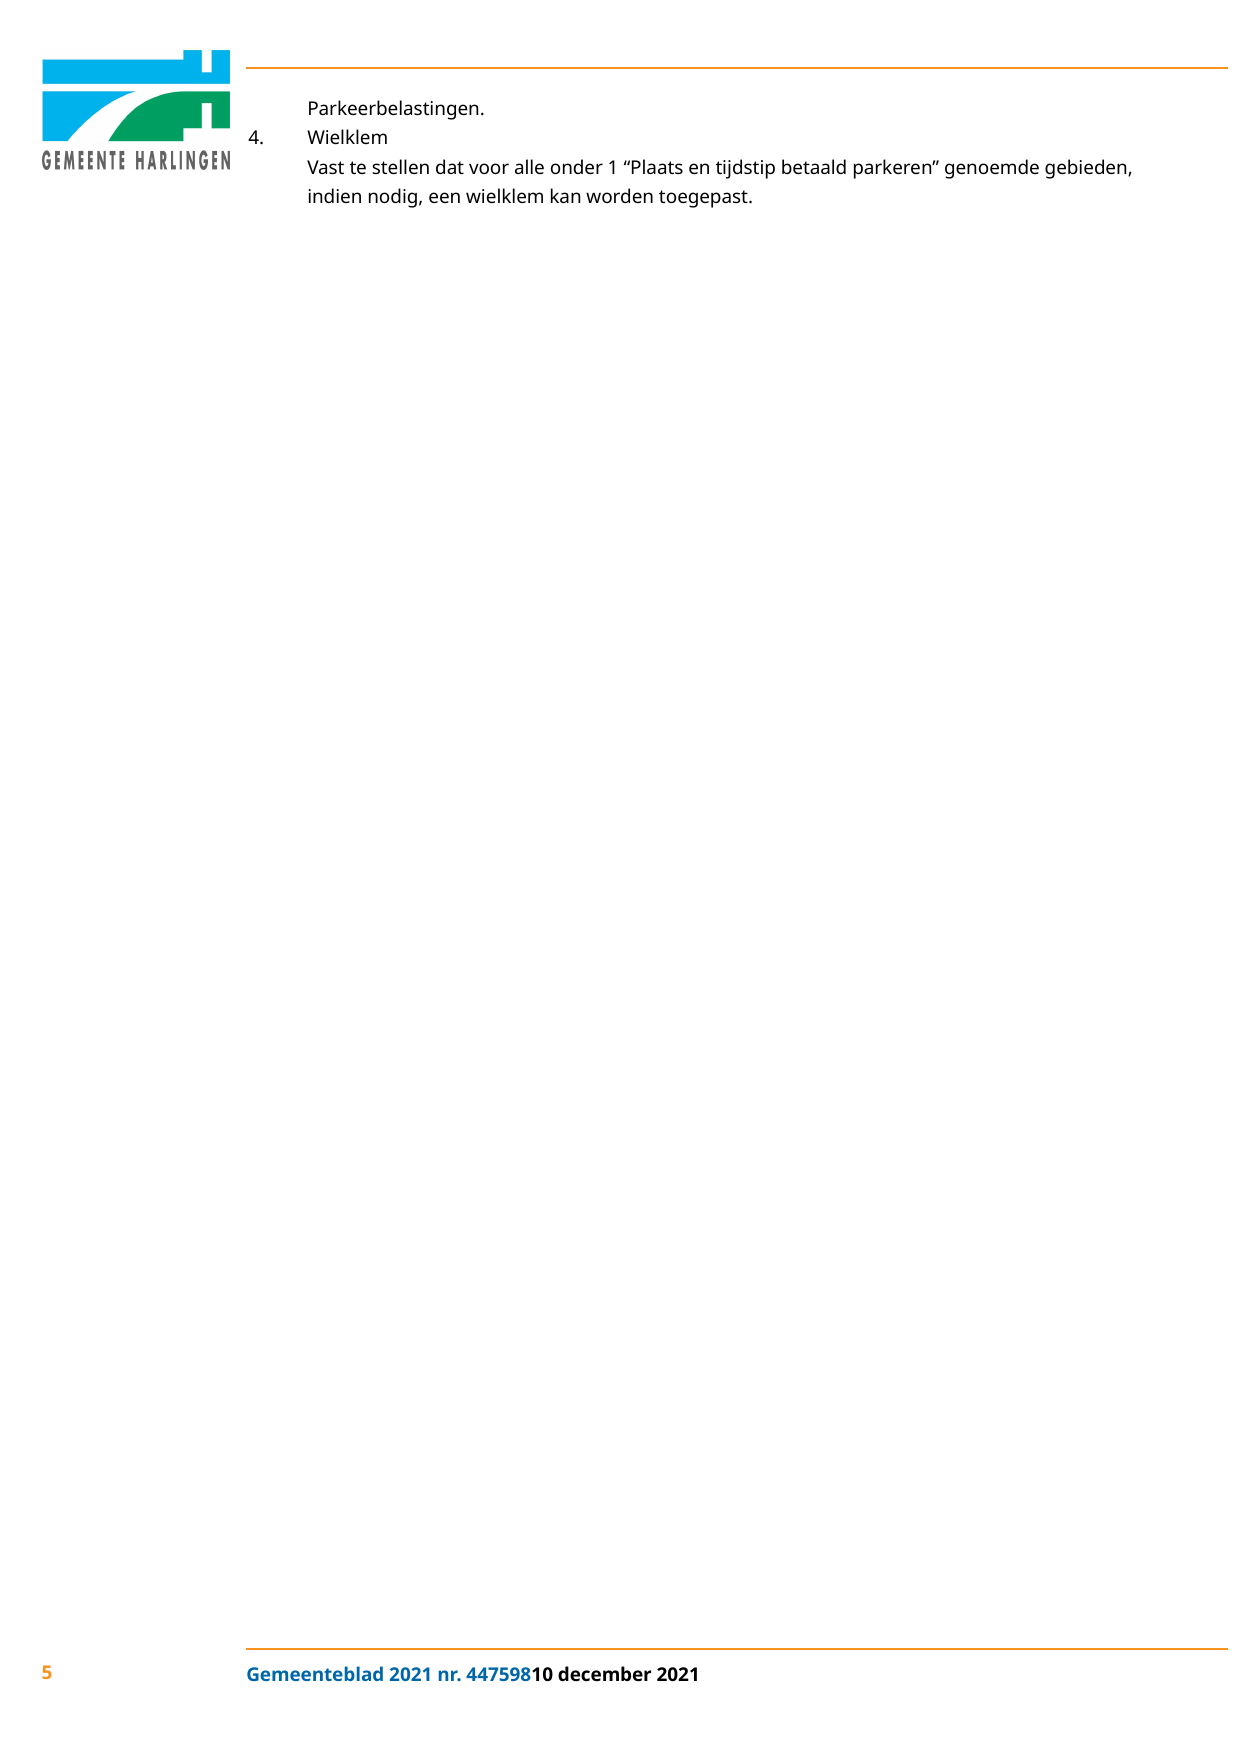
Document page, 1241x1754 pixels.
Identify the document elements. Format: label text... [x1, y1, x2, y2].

picture [41, 47, 231, 172]
list Parkeerbelastingen. [248, 95, 1152, 121]
list Vast te stellen dat voor alle onder 1 “Plaats en tijdstip betaald parkeren” genoemde gebieden, indien nodig, een wielklem kan worden toegepast. [248, 154, 1152, 209]
list Wielklem [248, 124, 1152, 150]
